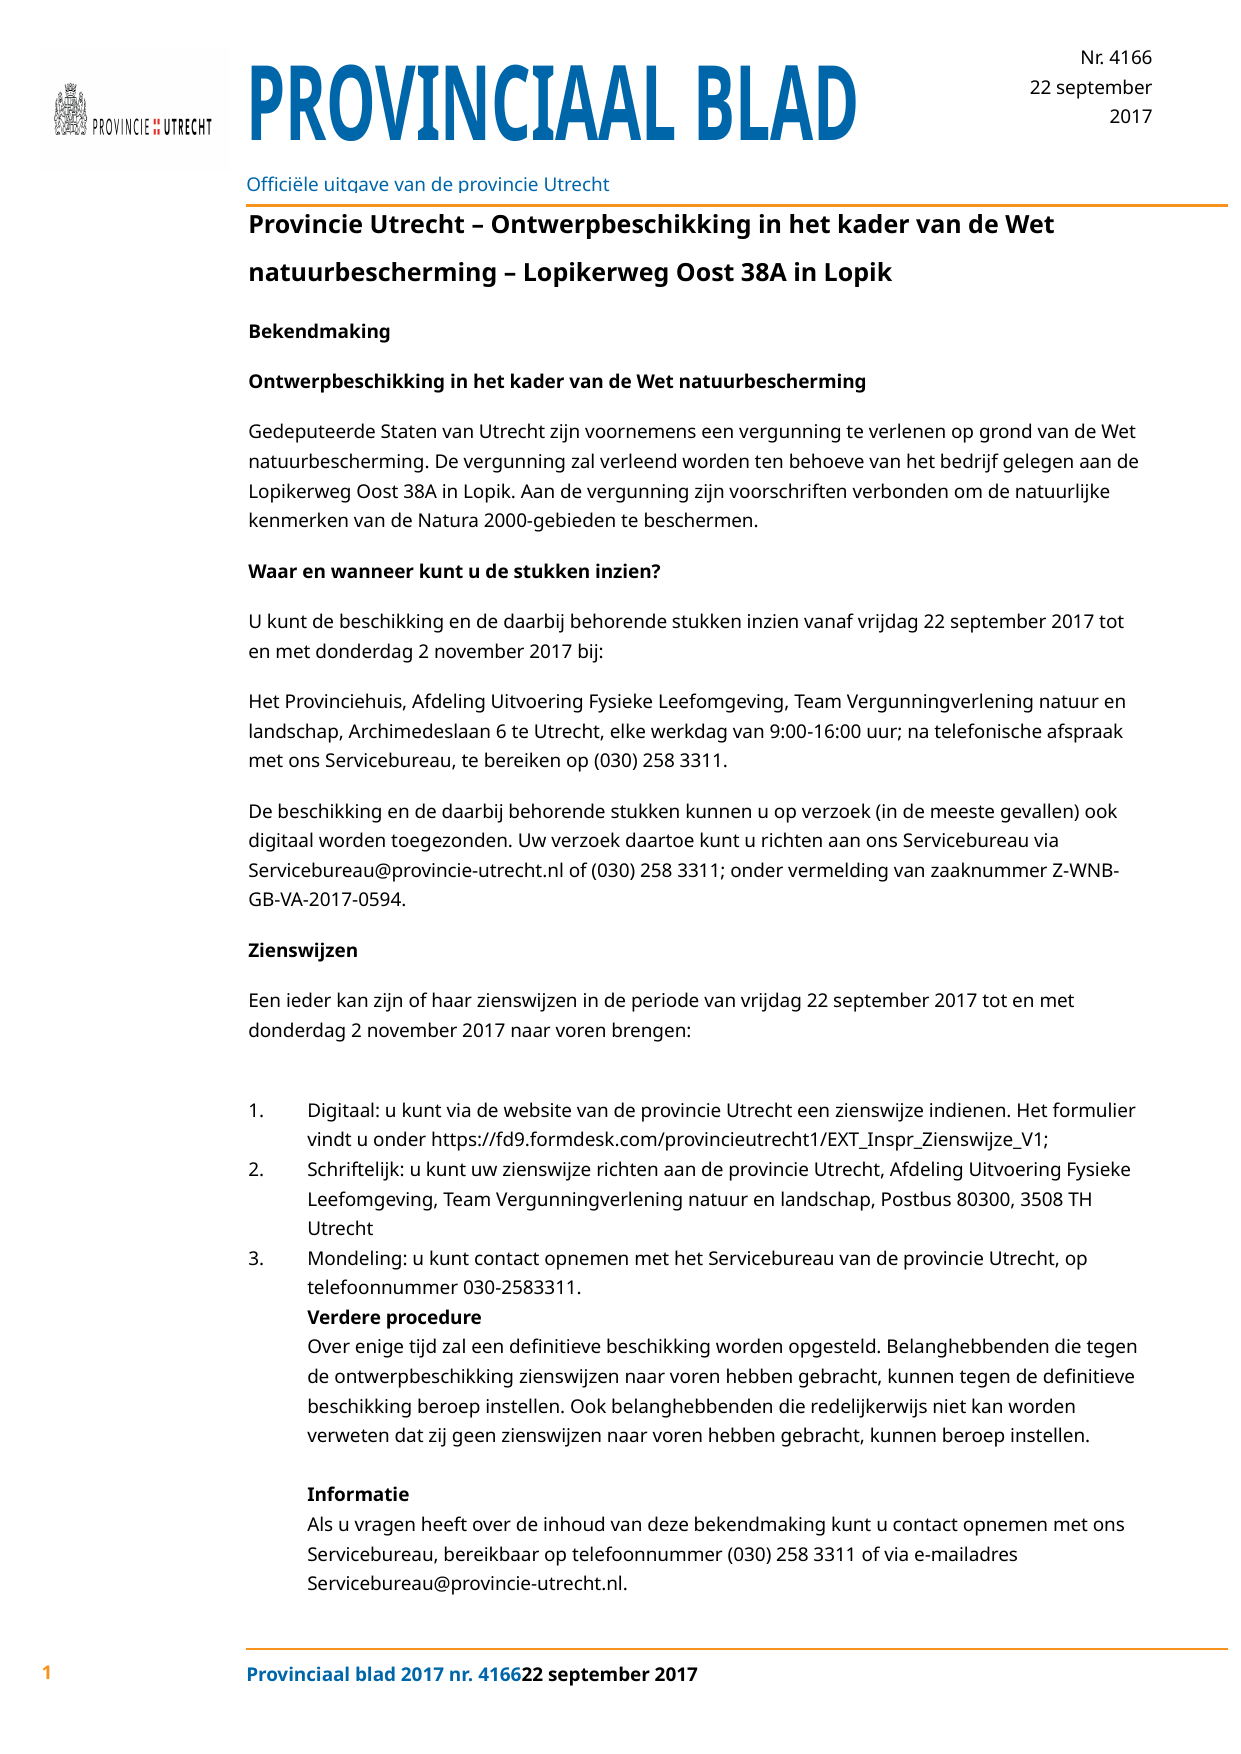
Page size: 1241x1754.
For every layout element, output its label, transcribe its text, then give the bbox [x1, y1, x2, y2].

text Waar en wanneer kunt u de stukken inzien? [248, 558, 1152, 584]
text U kunt de beschikking en de daarbij behorende stukken inzien vanaf vrijdag 22 september 2017 tot en met donderdag 2 november 2017 bij: [248, 608, 1152, 664]
list Verdere procedure [248, 1304, 1152, 1330]
picture [41, 47, 231, 172]
text Zienswijzen [248, 937, 1152, 963]
text Gedeputeerde Staten van Utrecht zijn voornemens een vergunning te verlenen op grond van de Wet natuurbescherming. De vergunning zal verleend worden ten behoeve van het bedrijf gelegen aan de Lopikerweg Oost 38A in Lopik. Aan de vergunning zijn voorschriften verbonden om de natuurlijke kenmerken van de Natura 2000-gebieden te beschermen. [248, 419, 1152, 533]
text Provincie Utrecht – Ontwerpbeschikking in het kader van de Wet natuurbescherming – Lopikerweg Oost 38A in Lopik [248, 207, 1152, 288]
text Ontwerpbeschikking in het kader van de Wet natuurbescherming [248, 368, 1152, 394]
text Bekendmaking [248, 318, 1152, 344]
list Informatie [248, 1482, 1152, 1507]
list Mondeling: u kunt contact opnemen met het Servicebureau van de provincie Utrecht, op telefoonnummer 030-2583311. [248, 1245, 1152, 1300]
text De beschikking en de daarbij behorende stukken kunnen u op verzoek (in de meeste gevallen) ook digitaal worden toegezonden. Uw verzoek daartoe kunt u richten aan ons Servicebureau via Servicebureau@provincie-utrecht.nl of (030) 258 3311; onder vermelding van zaaknummer Z-WNB-GB-VA-2017-0594. [248, 798, 1152, 912]
list Over enige tijd zal een definitieve beschikking worden opgesteld. Belanghebbenden die tegen de ontwerpbeschikking zienswijzen naar voren hebben gebracht, kunnen tegen de definitieve beschikking beroep instellen. Ook belanghebbenden die redelijkerwijs niet kan worden verweten dat zij geen zienswijzen naar voren hebben gebracht, kunnen beroep instellen. [248, 1334, 1152, 1448]
list Schriftelijk: u kunt uw zienswijze richten aan de provincie Utrecht, Afdeling Uitvoering Fysieke Leefomgeving, Team Vergunningverlening natuur en landschap, Postbus 80300, 3508 TH Utrecht [248, 1156, 1152, 1241]
list Als u vragen heeft over de inhoud van deze bekendmaking kunt u contact opnemen met ons Servicebureau, bereikbaar op telefoonnummer (030) 258 3311 of via e-mailadres Servicebureau@provincie-utrecht.nl. [248, 1511, 1152, 1596]
text Het Provinciehuis, Afdeling Uitvoering Fysieke Leefomgeving, Team Vergunningverlening natuur en landschap, Archimedeslaan 6 te Utrecht, elke werkdag van 9:00‑16:00 uur; na telefonische afspraak met ons Servicebureau, te bereiken op (030) 258 3311. [248, 688, 1152, 773]
list Digitaal: u kunt via de website van de provincie Utrecht een zienswijze indienen. Het formulier vindt u onder https://fd9.formdesk.com/provincieutrecht1/EXT_Inspr_Zienswijze_V1; [248, 1097, 1152, 1152]
text Een ieder kan zijn of haar zienswijzen in de periode van vrijdag 22 september 2017 tot en met donderdag 2 november 2017 naar voren brengen: [248, 987, 1152, 1043]
